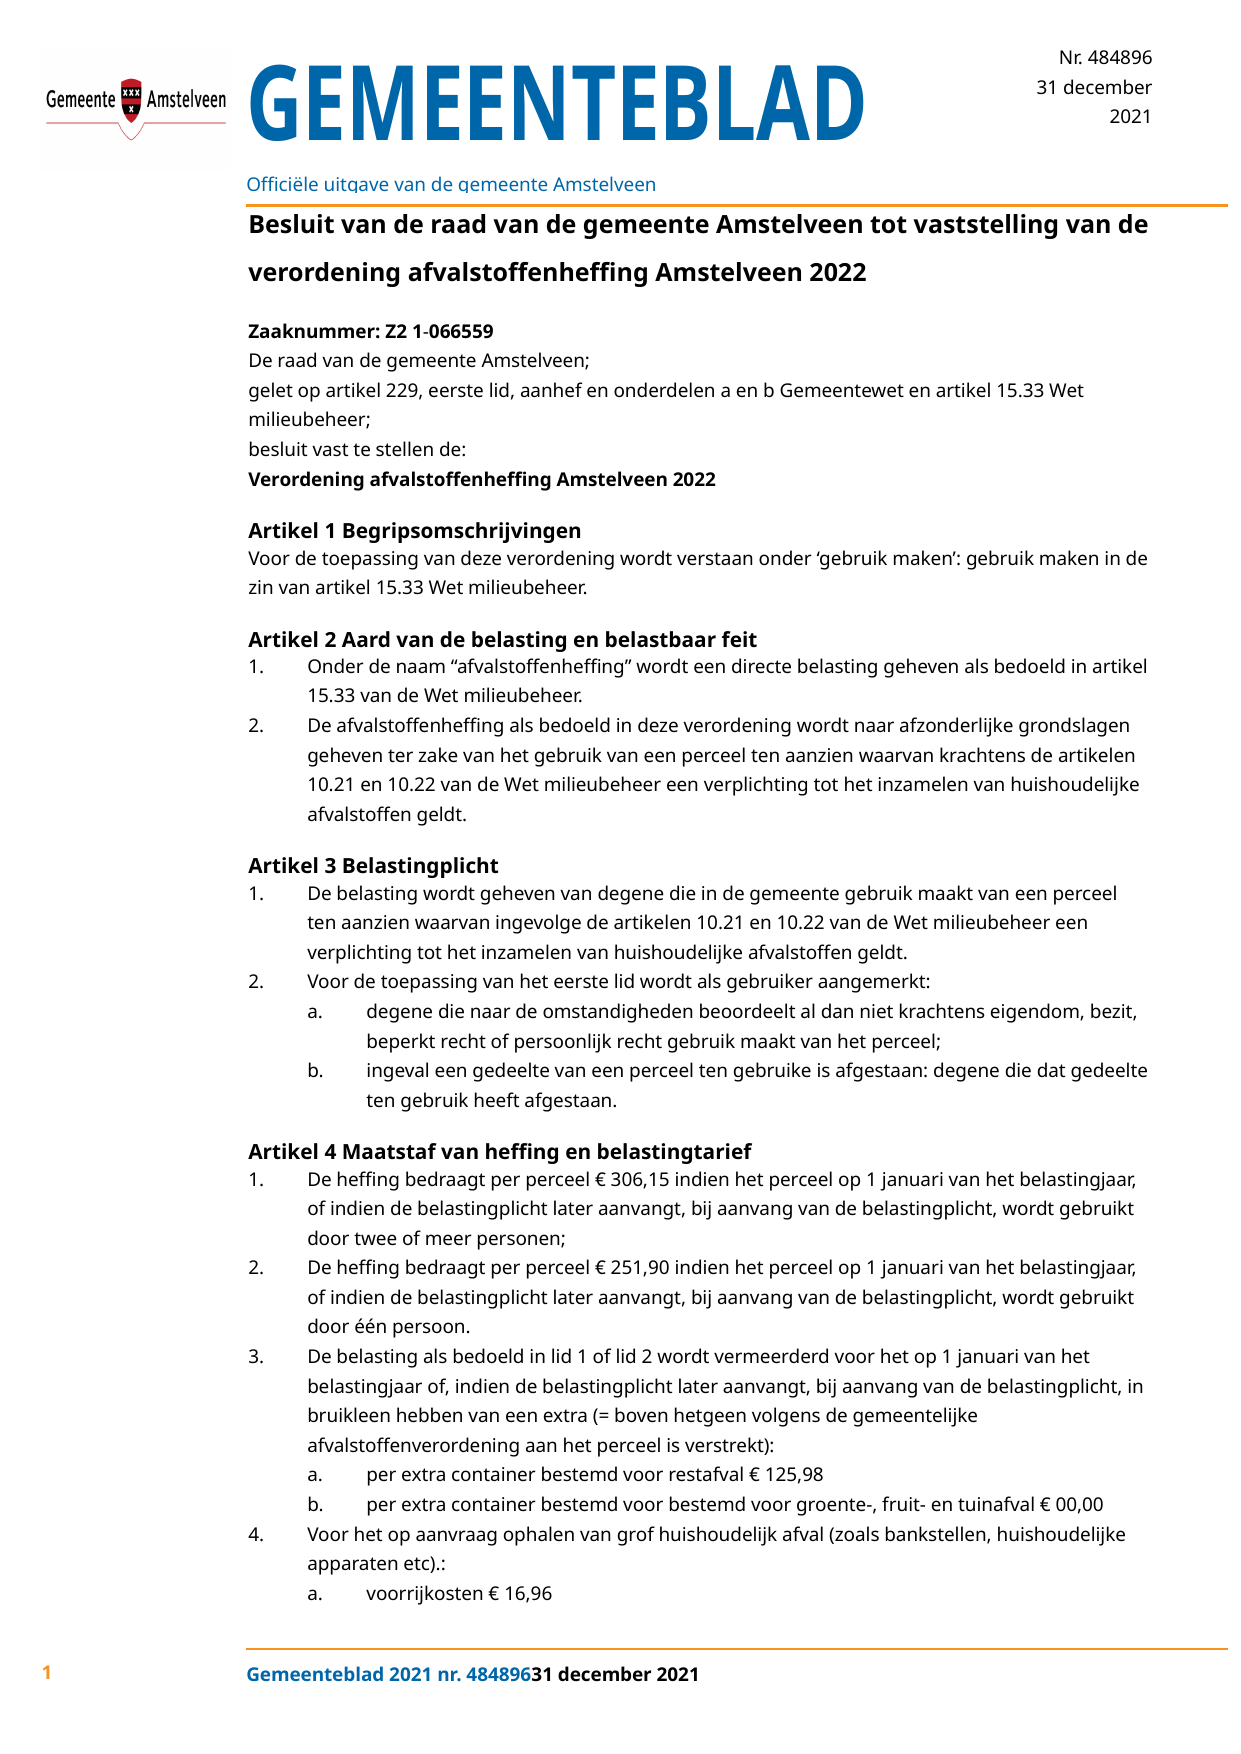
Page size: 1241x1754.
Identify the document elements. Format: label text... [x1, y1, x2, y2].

list voorrijkosten € 16,96 [307, 1580, 1152, 1606]
list Onder de naam “afvalstoffenheffing” wordt een directe belasting geheven als bedoeld in artikel 15.33 van de Wet milieubeheer. [248, 653, 1152, 708]
text Verordening afvalstoffenheffing Amstelveen 2022 [248, 466, 1152, 492]
list De heffing bedraagt per perceel € 306,15 indien het perceel op 1 januari van het belastingjaar, of indien de belastingplicht later aanvangt, bij aanvang van de belastingplicht, wordt gebruikt door twee of meer personen; [248, 1166, 1152, 1251]
text besluit vast te stellen de: [248, 436, 1152, 462]
text Zaaknummer: Z2 1-066559 [248, 318, 1152, 344]
list ingeval een gedeelte van een perceel ten gebruike is afgestaan: degene die dat gedeelte ten gebruik heeft afgestaan. [307, 1057, 1152, 1113]
list De afvalstoffenheffing als bedoeld in deze verordening wordt naar afzonderlijke grondslagen geheven ter zake van het gebruik van een perceel ten aanzien waarvan krachtens de artikelen 10.21 en 10.22 van de Wet milieubeheer een verplichting tot het inzamelen van huishoudelijke afvalstoffen geldt. [248, 712, 1152, 827]
list per extra container bestemd voor bestemd voor groente-, fruit- en tuinafval € 00,00 [307, 1491, 1152, 1517]
list Voor de toepassing van het eerste lid wordt als gebruiker aangemerkt: [248, 969, 1152, 994]
picture [41, 47, 231, 172]
text Besluit van de raad van de gemeente Amstelveen tot vaststelling van de verordening afvalstoffenheffing Amstelveen 2022 [248, 207, 1152, 288]
list De heffing bedraagt per perceel € 251,90 indien het perceel op 1 januari van het belastingjaar, of indien de belastingplicht later aanvangt, bij aanvang van de belastingplicht, wordt gebruikt door één persoon. [248, 1254, 1152, 1339]
text Artikel 1 Begripsomschrijvingen [248, 516, 1152, 545]
text gelet op artikel 229, eerste lid, aanhef en onderdelen a en b Gemeentewet en artikel 15.33 Wet milieubeheer; [248, 377, 1152, 432]
text Artikel 3 Belastingplicht [248, 851, 1152, 880]
text De raad van de gemeente Amstelveen; [248, 347, 1152, 373]
list degene die naar de omstandigheden beoordeelt al dan niet krachtens eigendom, bezit, beperkt recht of persoonlijk recht gebruik maakt van het perceel; [307, 998, 1152, 1053]
list De belasting als bedoeld in lid 1 of lid 2 wordt vermeerderd voor het op 1 januari van het belastingjaar of, indien de belastingplicht later aanvangt, bij aanvang van de belastingplicht, in bruikleen hebben van een extra (= boven hetgeen volgens de gemeentelijke afvalstoffenverordening aan het perceel is verstrekt): [248, 1343, 1152, 1458]
list Voor het op aanvraag ophalen van grof huishoudelijk afval (zoals bankstellen, huishoudelijke apparaten etc).: [248, 1521, 1152, 1576]
text Voor de toepassing van deze verordening wordt verstaan onder ‘gebruik maken’: gebruik maken in de zin van artikel 15.33 Wet milieubeheer. [248, 545, 1152, 600]
text Artikel 4 Maatstaf van heffing en belastingtarief [248, 1137, 1152, 1166]
list De belasting wordt geheven van degene die in de gemeente gebruik maakt van een perceel ten aanzien waarvan ingevolge de artikelen 10.21 en 10.22 van de Wet milieubeheer een verplichting tot het inzamelen van huishoudelijke afvalstoffen geldt. [248, 880, 1152, 965]
list per extra container bestemd voor restafval € 125,98 [307, 1462, 1152, 1487]
text Artikel 2 Aard van de belasting en belastbaar feit [248, 625, 1152, 653]
